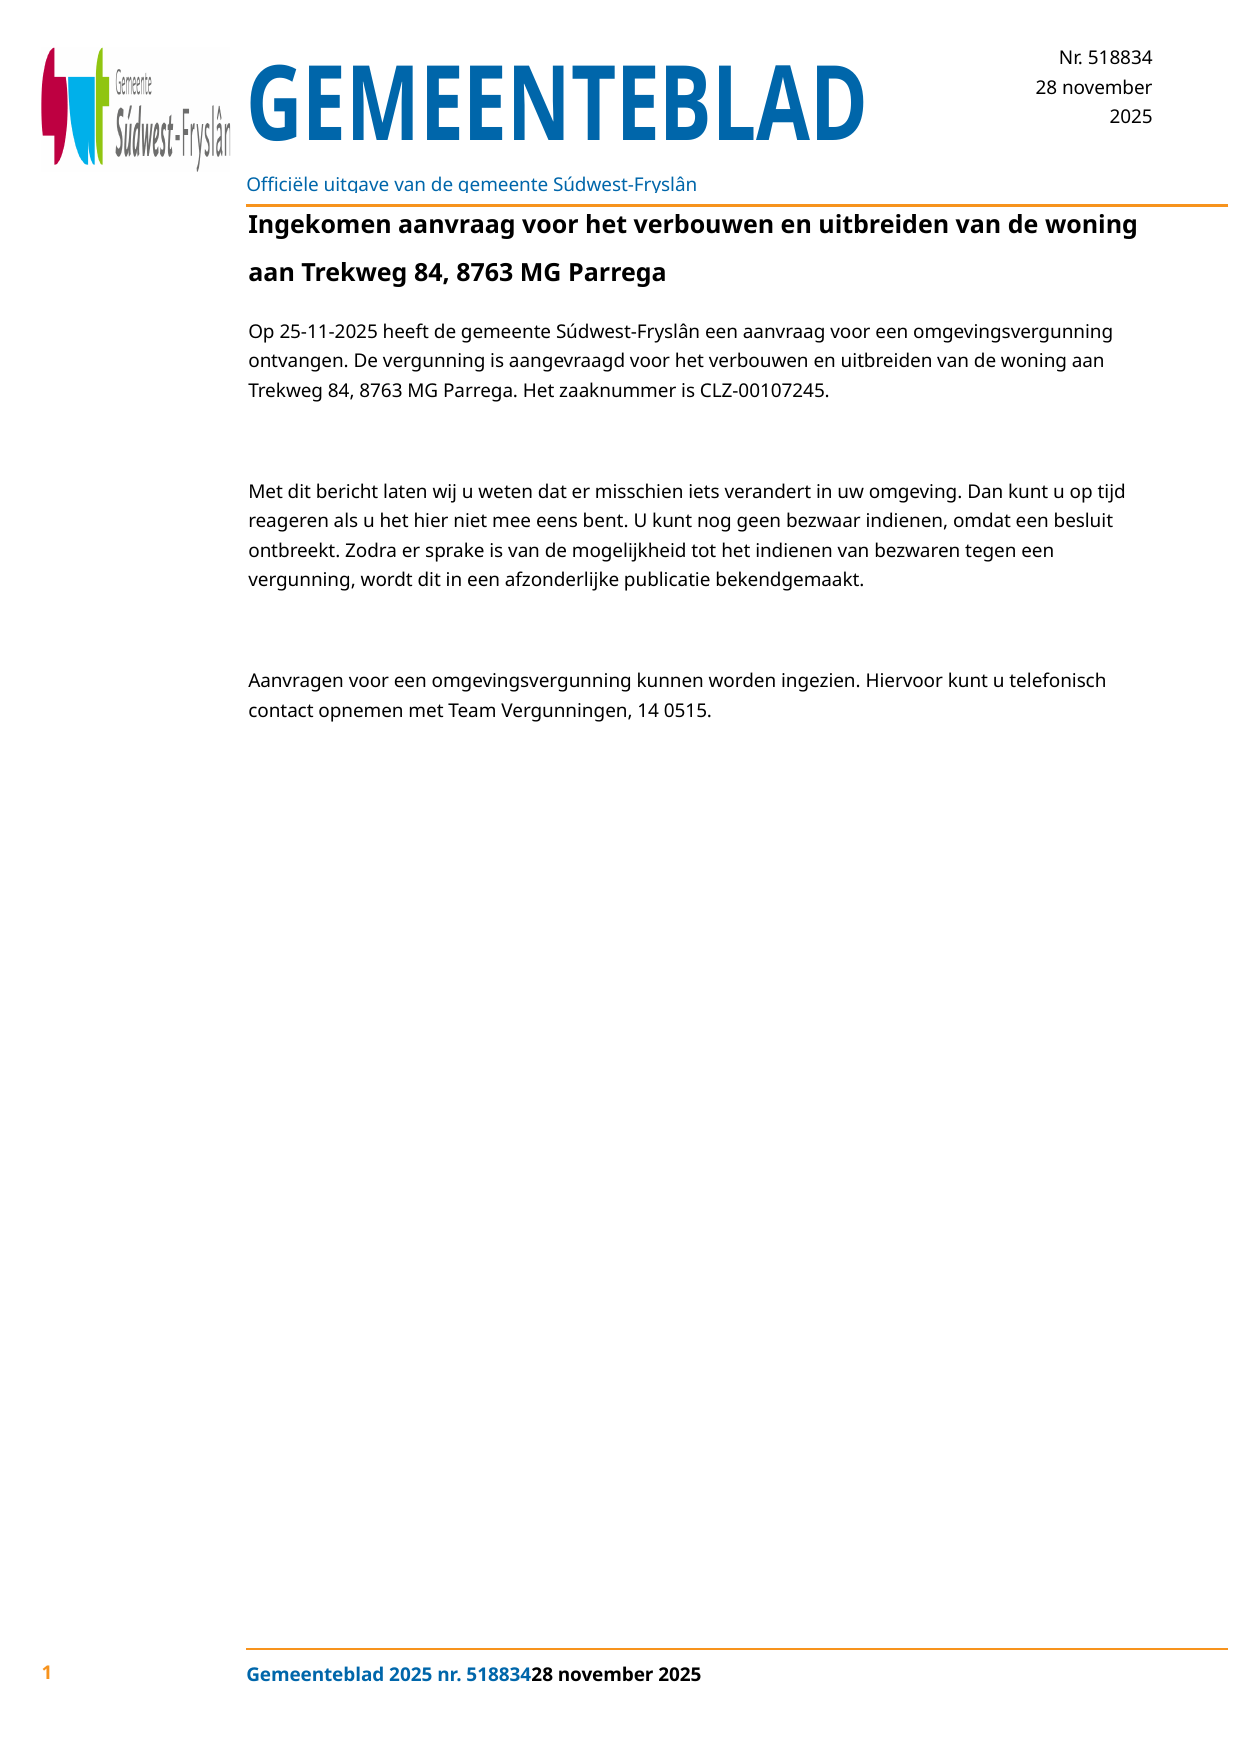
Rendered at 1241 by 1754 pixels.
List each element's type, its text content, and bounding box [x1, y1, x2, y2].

picture [41, 47, 231, 172]
text Met dit bericht laten wij u weten dat er misschien iets verandert in uw omgeving. Dan kunt u op tijd reageren als u het hier niet mee eens bent. U kunt nog geen bezwaar indienen, omdat een besluit ontbreekt. Zodra er sprake is van de mogelijkheid tot het indienen van bezwaren tegen een vergunning, wordt dit in een afzonderlijke publicatie bekendgemaakt. [248, 478, 1152, 592]
text Op 25-11-2025 heeft de gemeente Súdwest-Fryslân een aanvraag voor een omgevingsvergunning ontvangen. De vergunning is aangevraagd voor het verbouwen en uitbreiden van de woning aan Trekweg 84, 8763 MG Parrega. Het zaaknummer is CLZ-00107245. [248, 318, 1152, 403]
text Ingekomen aanvraag voor het verbouwen en uitbreiden van de woning aan Trekweg 84, 8763 MG Parrega [248, 207, 1152, 288]
text Aanvragen voor een omgevingsvergunning kunnen worden ingezien. Hiervoor kunt u telefonisch contact opnemen met Team Vergunningen, 14 0515. [248, 667, 1152, 723]
